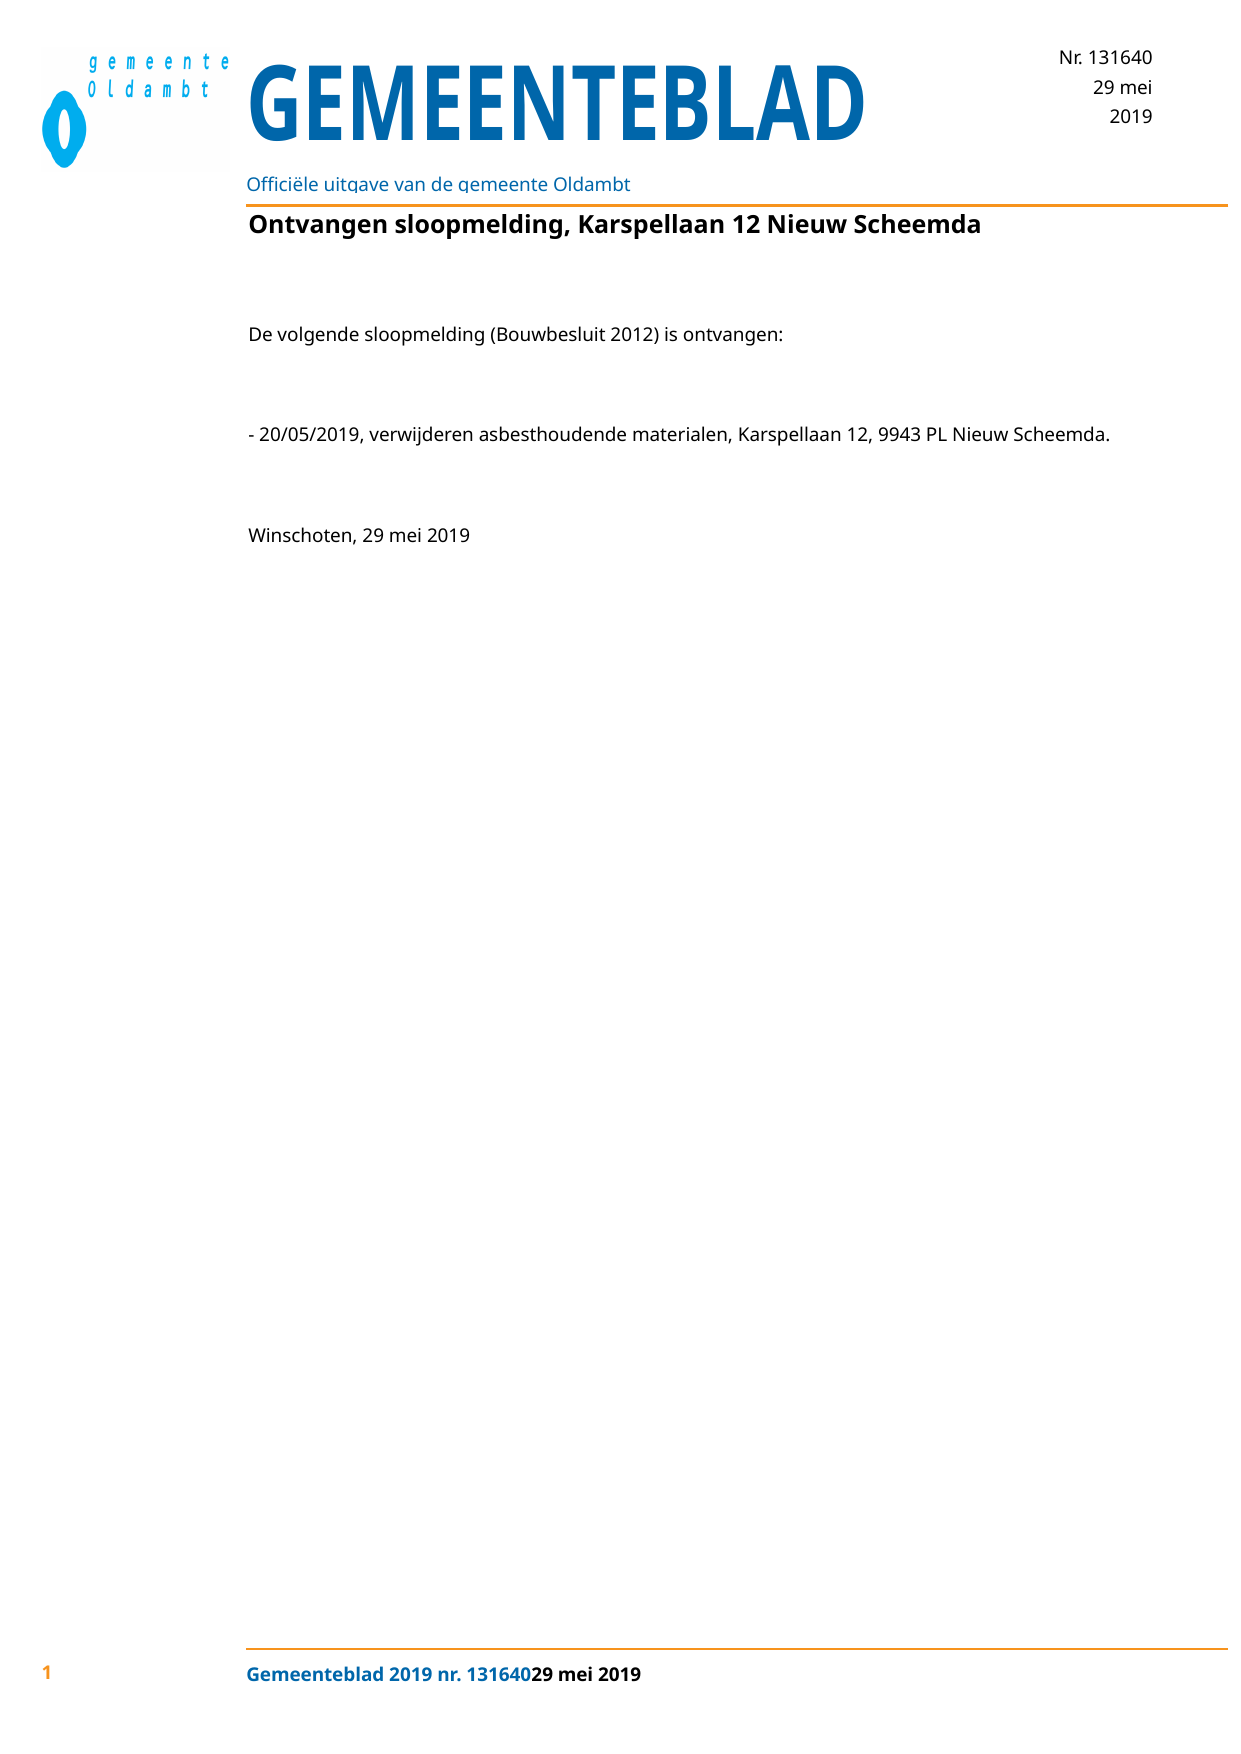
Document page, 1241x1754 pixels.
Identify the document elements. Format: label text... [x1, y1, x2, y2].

text Winschoten, 29 mei 2019 [248, 522, 1152, 548]
text Ontvangen sloopmelding, Karspellaan 12 Nieuw Scheemda [248, 207, 1152, 241]
text De volgende sloopmelding (Bouwbesluit 2012) is ontvangen: [248, 321, 1152, 346]
text - 20/05/2019, verwijderen asbesthoudende materialen, Karspellaan 12, 9943 PL Nieuw Scheemda. [248, 422, 1152, 447]
picture [41, 47, 231, 172]
